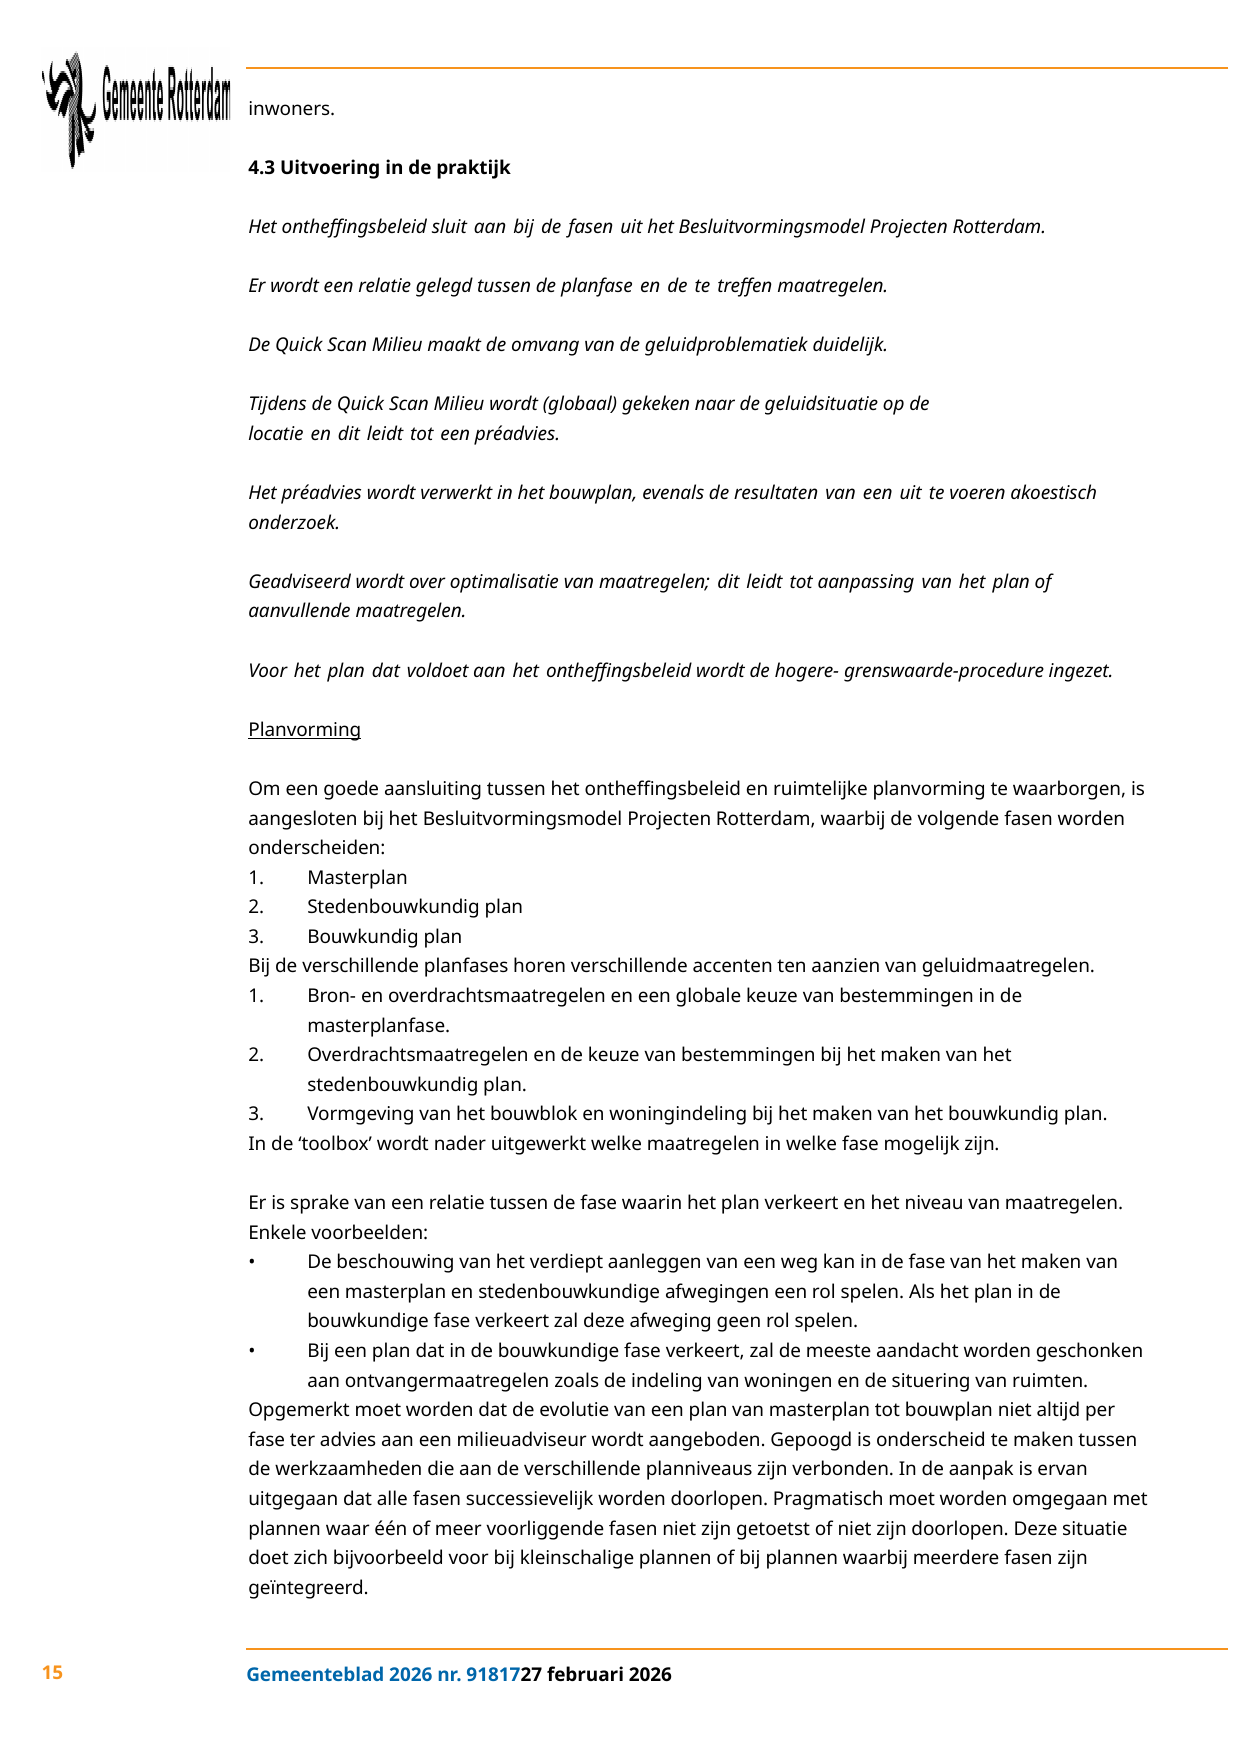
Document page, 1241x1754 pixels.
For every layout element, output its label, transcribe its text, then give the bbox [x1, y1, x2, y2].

list Bron- en overdrachtsmaatregelen en een globale keuze van bestemmingen in de masterplanfase. [248, 982, 1152, 1038]
text Het préadvies wordt verwerkt in het bouwplan, evenals de resultaten van een uit te voeren akoestisch onderzoek. [248, 479, 1152, 535]
list Stedenbouwkundig plan [248, 893, 1152, 919]
list De beschouwing van het verdiept aanleggen van een weg kan in de fase van het maken van een masterplan en stedenbouwkundige afwegingen een rol spelen. Als het plan in de bouwkundige fase verkeert zal deze afweging geen rol spelen. [248, 1248, 1152, 1333]
picture [41, 47, 231, 172]
text Het ontheffingsbeleid sluit aan bij de fasen uit het Besluitvormingsmodel Projecten Rotterdam. [248, 213, 1152, 239]
list Vormgeving van het bouwblok en woningindeling bij het maken van het bouwkundig plan. [248, 1101, 1152, 1126]
text Om een goede aansluiting tussen het ontheffingsbeleid en ruimtelijke planvorming te waarborgen, is aangesloten bij het Besluitvormingsmodel Projecten Rotterdam, waarbij de volgende fasen worden onderscheiden: [248, 775, 1152, 860]
text Planvorming [248, 716, 1152, 742]
list Overdrachtsmaatregelen en de keuze van bestemmingen bij het maken van het stedenbouwkundig plan. [248, 1041, 1152, 1097]
text Opgemerkt moet worden dat de evolutie van een plan van masterplan tot bouwplan niet altijd per fase ter advies aan een milieuadviseur wordt aangeboden. Gepoogd is onderscheid te maken tussen de werkzaamheden die aan de verschillende planniveaus zijn verbonden. In de aanpak is ervan uitgegaan dat alle fasen successievelijk worden doorlopen. Pragmatisch moet worden omgegaan met plannen waar één of meer voorliggende fasen niet zijn getoetst of niet zijn doorlopen. Deze situatie doet zich bijvoorbeeld voor bij kleinschalige plannen of bij plannen waarbij meerdere fasen zijn geïntegreerd. [248, 1396, 1152, 1600]
list Masterplan [248, 864, 1152, 890]
text Er wordt een relatie gelegd tussen de planfase en de te treffen maatregelen. [248, 272, 1152, 298]
text Er is sprake van een relatie tussen de fase waarin het plan verkeert en het niveau van maatregelen. Enkele voorbeelden: [248, 1189, 1152, 1245]
list Bij een plan dat in de bouwkundige fase verkeert, zal de meeste aandacht worden geschonken aan ontvangermaatregelen zoals de indeling van woningen en de situering van ruimten. [248, 1337, 1152, 1393]
text In de ‘toolbox’ wordt nader uitgewerkt welke maatregelen in welke fase mogelijk zijn. [248, 1130, 1152, 1156]
text De Quick Scan Milieu maakt de omvang van de geluidproblematiek duidelijk. [248, 331, 1152, 357]
text Geadviseerd wordt over optimalisatie van maatregelen; dit leidt tot aanpassing van het plan of aanvullende maatregelen. [248, 568, 1152, 623]
text 4.3 Uitvoering in de praktijk [248, 154, 1152, 180]
text Bij de verschillende planfases horen verschillende accenten ten aanzien van geluidmaatregelen. [248, 953, 1152, 978]
text Voor het plan dat voldoet aan het ontheffingsbeleid wordt de hogere- grenswaarde-procedure ingezet. [248, 657, 1152, 683]
text inwoners. [248, 95, 1152, 121]
text Tijdens de Quick Scan Milieu wordt (globaal) gekeken naar de geluidsituatie op de locatie en dit leidt tot een préadvies. [248, 391, 1152, 446]
list Bouwkundig plan [248, 923, 1152, 949]
